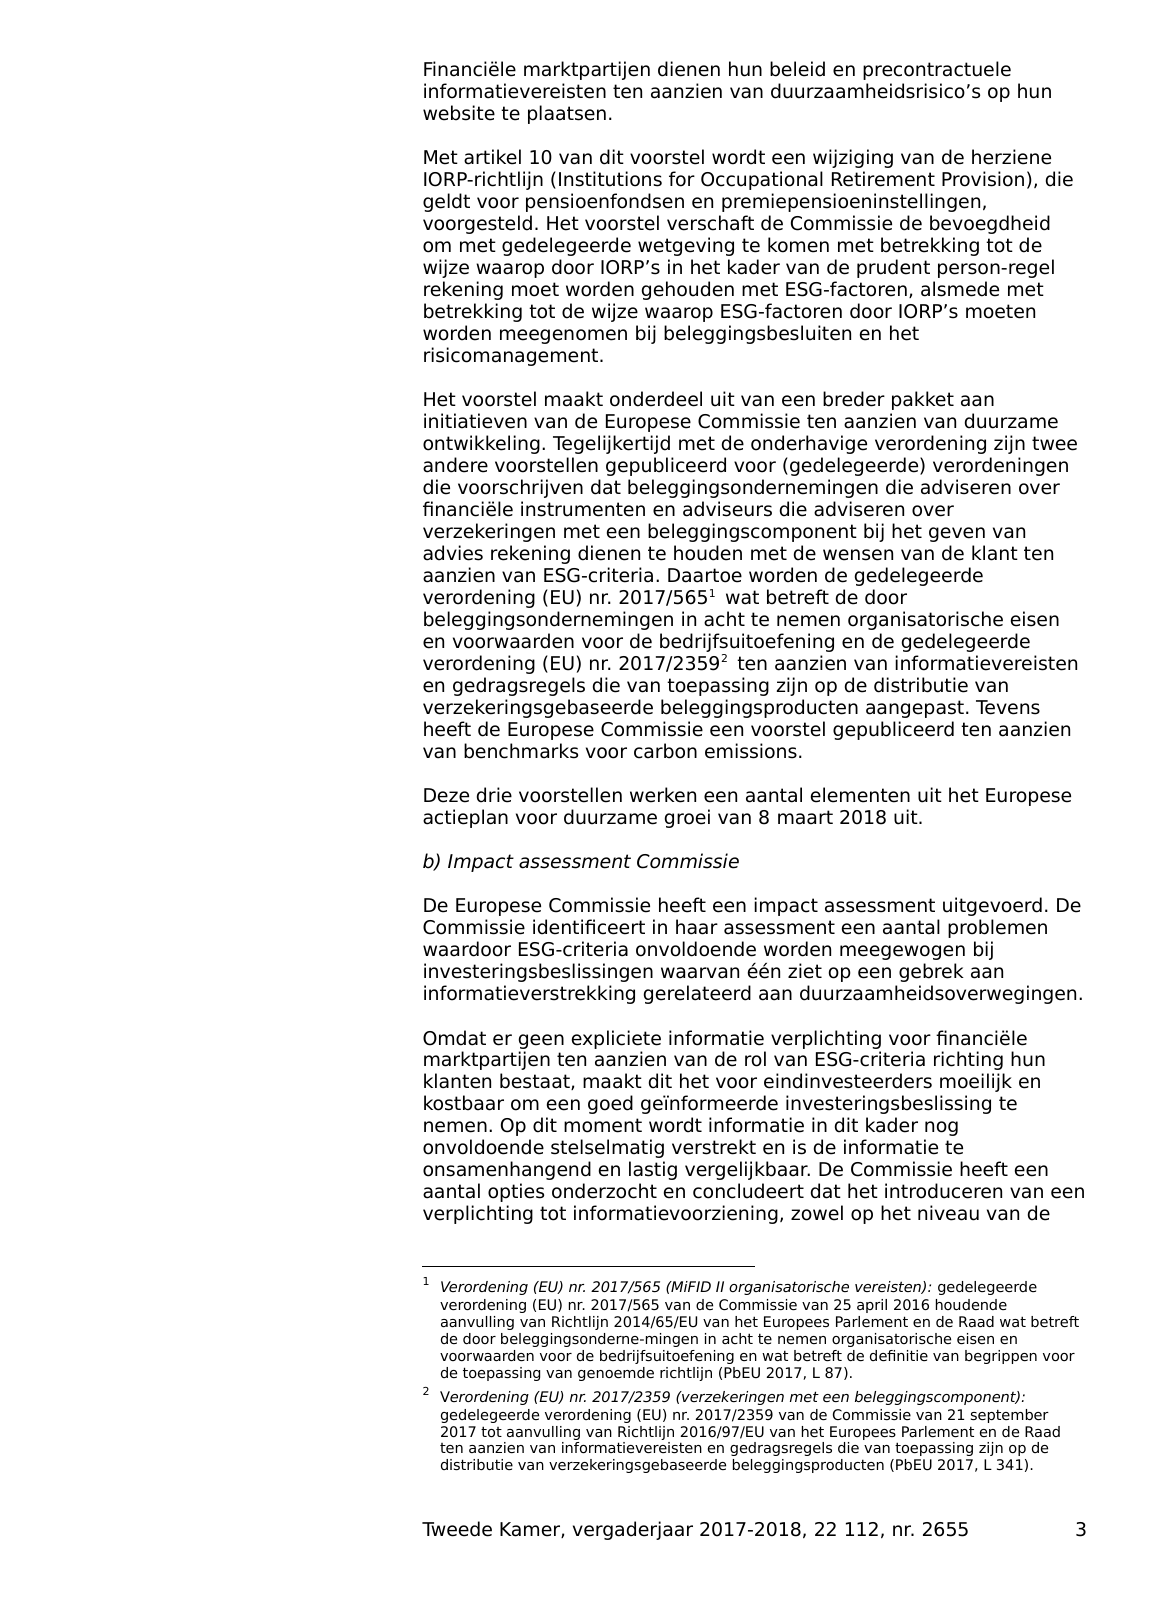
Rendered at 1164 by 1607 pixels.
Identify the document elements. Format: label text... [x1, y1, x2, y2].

text Financiële marktpartijen dienen hun beleid en precontractuele informatievereisten ten aanzien van duurzaamheidsrisico’s op hun website te plaatsen. [422, 59, 1087, 125]
text Verordening (EU) nr. 2017/565 (MiFID II organisatorische vereisten): gedelegeerde verordening (EU) nr. 2017/565 van de Commissie van 25 april 2016 houdende aanvulling van Richtlijn 2014/65/EU van het Europees Parlement en de Raad wat betreft de door beleggingsonderne-mingen in acht te nemen organisatorische eisen en voorwaarden voor de bedrijfsuitoefening en wat betreft de definitie van begrippen voor de toepassing van genoemde richtlijn (PbEU 2017, L 87). [422, 1275, 1087, 1382]
text Met artikel 10 van dit voorstel wordt een wijziging van de herziene IORP-richtlijn (Institutions for Occupational Retirement Provision), die geldt voor pensioenfondsen en premiepensioeninstellingen, voorgesteld. Het voorstel verschaft de Commissie de bevoegdheid om met gedelegeerde wetgeving te komen met betrekking tot de wijze waarop door IORP’s in het kader van de prudent person-regel rekening moet worden gehouden met ESG-factoren, alsmede met betrekking tot de wijze waarop ESG-factoren door IORP’s moeten worden meegenomen bij beleggingsbesluiten en het risicomanagement. [422, 147, 1087, 367]
text Deze drie voorstellen werken een aantal elementen uit het Europese actieplan voor duurzame groei van 8 maart 2018 uit. [422, 785, 1087, 829]
text De Europese Commissie heeft een impact assessment uitgevoerd. De Commissie identificeert in haar assessment een aantal problemen waardoor ESG-criteria onvoldoende worden meegewogen bij investeringsbeslissingen waarvan één ziet op een gebrek aan informatieverstrekking gerelateerd aan duurzaamheidsoverwegingen. [422, 895, 1087, 1005]
subtitle b) Impact assessment Commissie [422, 851, 1087, 873]
text Verordening (EU) nr. 2017/2359 (verzekeringen met een beleggingscomponent): gedelegeerde verordening (EU) nr. 2017/2359 van de Commissie van 21 september 2017 tot aanvulling van Richtlijn 2016/97/EU van het Europees Parlement en de Raad ten aanzien van informatievereisten en gedragsregels die van toepassing zijn op de distributie van verzekeringsgebaseerde beleggingsproducten (PbEU 2017, L 341). [422, 1385, 1087, 1474]
text Omdat er geen expliciete informatie verplichting voor financiële marktpartijen ten aanzien van de rol van ESG-criteria richting hun klanten bestaat, maakt dit het voor eindinvesteerders moeilijk en kostbaar om een goed geïnformeerde investeringsbeslissing te nemen. Op dit moment wordt informatie in dit kader nog onvoldoende stelselmatig verstrekt en is de informatie te onsamenhangend en lastig vergelijkbaar. De Commissie heeft een aantal opties onderzocht en concludeert dat het introduceren van een verplichting tot informatievoorziening, zowel op het niveau van de [422, 1027, 1087, 1225]
text Het voorstel maakt onderdeel uit van een breder pakket aan initiatieven van de Europese Commissie ten aanzien van duurzame ontwikkeling. Tegelijkertijd met de onderhavige verordening zijn twee andere voorstellen gepubliceerd voor (gedelegeerde) verordeningen die voorschrijven dat beleggingsondernemingen die adviseren over financiële instrumenten en adviseurs die adviseren over verzekeringen met een beleggingscomponent bij het geven van advies rekening dienen te houden met de wensen van de klant ten aanzien van ESG-criteria. Daartoe worden de gedelegeerde verordening (EU) nr. 2017/565 wat betreft de door beleggingsondernemingen in acht te nemen organisatorische eisen en voorwaarden voor de bedrijfsuitoefening en de gedelegeerde verordening (EU) nr. 2017/2359 ten aanzien van informatievereisten en gedragsregels die van toepassing zijn op de distributie van verzekeringsgebaseerde beleggingsproducten aangepast. Tevens heeft de Europese Commissie een voorstel gepubliceerd ten aanzien van benchmarks voor carbon emissions. [422, 389, 1087, 763]
